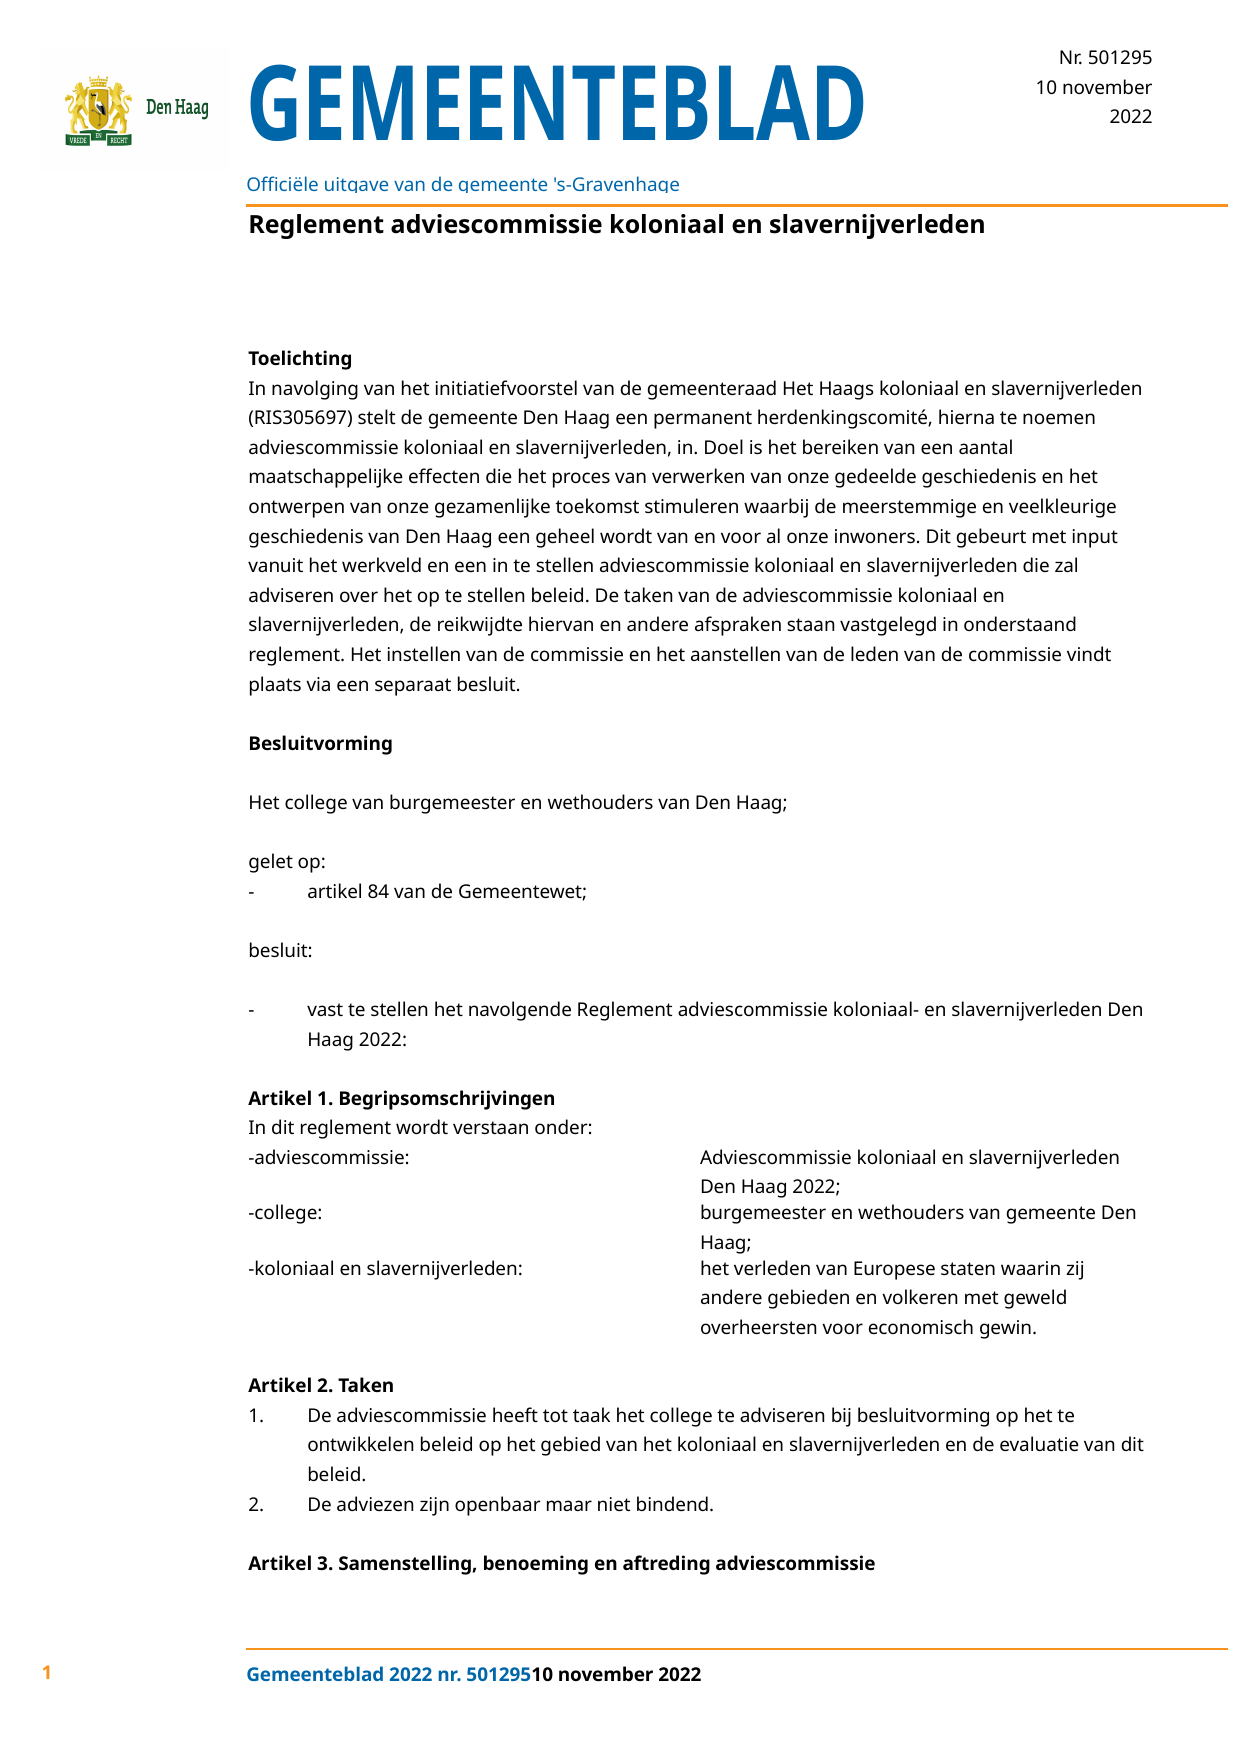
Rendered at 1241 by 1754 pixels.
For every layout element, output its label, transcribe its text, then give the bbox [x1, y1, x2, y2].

picture [41, 47, 231, 172]
list vast te stellen het navolgende Reglement adviescommissie koloniaal- en slavernijverleden Den Haag 2022: [248, 996, 1152, 1051]
table_cell burgemeester en wethouders van gemeente Den Haag; [700, 1200, 1152, 1255]
text In dit reglement wordt verstaan onder: [248, 1114, 1152, 1140]
text Besluitvorming [248, 730, 1152, 756]
table_cell het verleden van Europese staten waarin zij andere gebieden en volkeren met geweld overheersten voor economisch gewin. [700, 1255, 1152, 1340]
table_cell -koloniaal en slavernijverleden: [248, 1255, 700, 1340]
text Artikel 1. Begripsomschrijvingen [248, 1085, 1152, 1111]
table_header Adviescommissie koloniaal en slavernijverleden Den Haag 2022; [700, 1144, 1152, 1199]
list artikel 84 van de Gemeentewet; [248, 878, 1152, 903]
text gelet op: [248, 848, 1152, 874]
list De adviescommissie heeft tot taak het college te adviseren bij besluitvorming op het te ontwikkelen beleid op het gebied van het koloniaal en slavernijverleden en de evaluatie van dit beleid. [248, 1402, 1152, 1487]
text besluit: [248, 937, 1152, 963]
text Toelichting [248, 345, 1152, 371]
table_header -adviescommissie: [248, 1144, 700, 1199]
list De adviezen zijn openbaar maar niet bindend. [248, 1491, 1152, 1517]
text In navolging van het initiatiefvoorstel van de gemeenteraad Het Haags koloniaal en slavernijverleden (RIS305697) stelt de gemeente Den Haag een permanent herdenkingscomité, hierna te noemen adviescommissie koloniaal en slavernijverleden, in. Doel is het bereiken van een aantal maatschappelijke effecten die het proces van verwerken van onze gedeelde geschiedenis en het ontwerpen van onze gezamenlijke toekomst stimuleren waarbij de meerstemmige en veelkleurige geschiedenis van Den Haag een geheel wordt van en voor al onze inwoners. Dit gebeurt met input vanuit het werkveld en een in te stellen adviescommissie koloniaal en slavernijverleden die zal adviseren over het op te stellen beleid. De taken van de adviescommissie koloniaal en slavernijverleden, de reikwijdte hiervan en andere afspraken staan vastgelegd in onderstaand reglement. Het instellen van de commissie en het aanstellen van de leden van de commissie vindt plaats via een separaat besluit. [248, 375, 1152, 696]
text Het college van burgemeester en wethouders van Den Haag; [248, 789, 1152, 815]
text Artikel 2. Taken [248, 1372, 1152, 1398]
table_cell -college: [248, 1200, 700, 1255]
text Artikel 3. Samenstelling, benoeming en aftreding adviescommissie [248, 1550, 1152, 1576]
text Reglement adviescommissie koloniaal en slavernijverleden [248, 207, 1152, 241]
